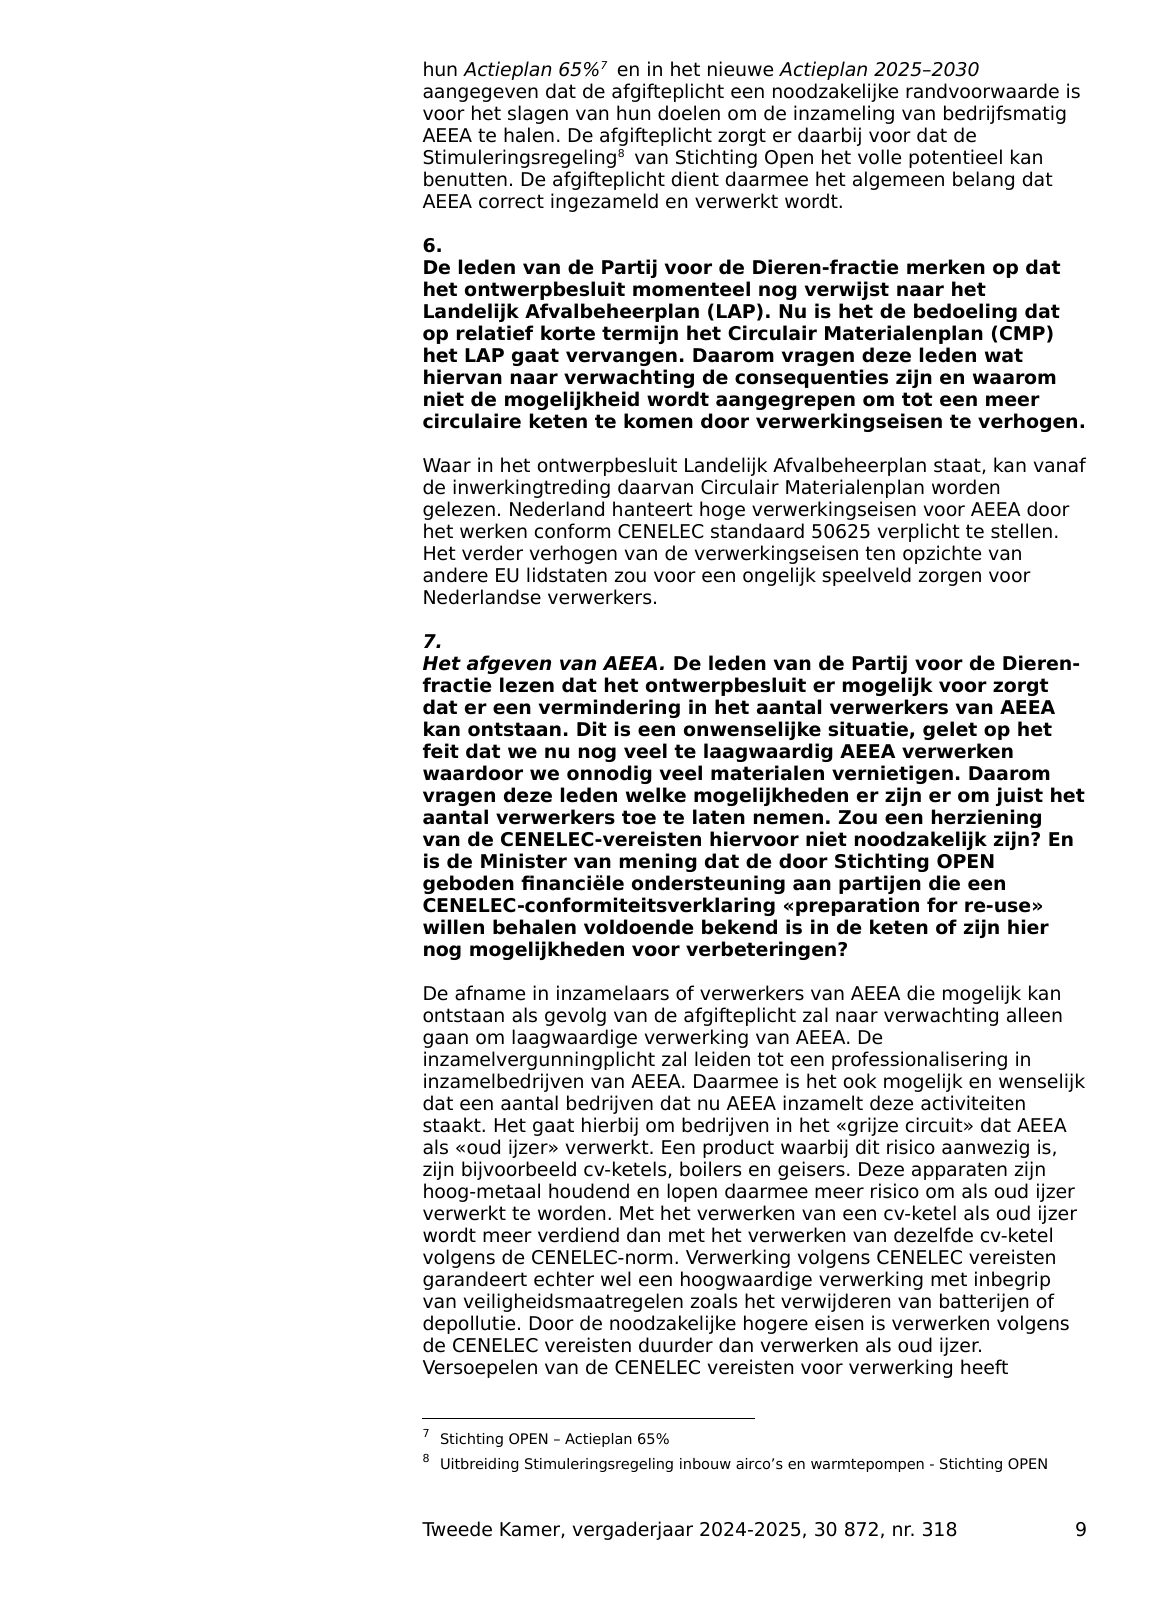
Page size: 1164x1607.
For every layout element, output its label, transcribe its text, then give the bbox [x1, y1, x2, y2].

text Stichting OPEN – Actieplan 65% [422, 1427, 1087, 1449]
text De afname in inzamelaars of verwerkers van AEEA die mogelijk kan ontstaan als gevolg van de afgifteplicht zal naar verwachting alleen gaan om laagwaardige verwerking van AEEA. De inzamelvergunningplicht zal leiden tot een professionalisering in inzamelbedrijven van AEEA. Daarmee is het ook mogelijk en wenselijk dat een aantal bedrijven dat nu AEEA inzamelt deze activiteiten staakt. Het gaat hierbij om bedrijven in het «grijze circuit» dat AEEA als «oud ijzer» verwerkt. Een product waarbij dit risico aanwezig is, zijn bijvoorbeeld cv-ketels, boilers en geisers. Deze apparaten zijn hoog-metaal houdend en lopen daarmee meer risico om als oud ijzer verwerkt te worden. Met het verwerken van een cv-ketel als oud ijzer wordt meer verdiend dan met het verwerken van dezelfde cv-ketel volgens de CENELEC-norm. Verwerking volgens CENELEC vereisten garandeert echter wel een hoogwaardige verwerking met inbegrip van veiligheidsmaatregelen zoals het verwijderen van batterijen of depollutie. Door de noodzakelijke hogere eisen is verwerken volgens de CENELEC vereisten duurder dan verwerken als oud ijzer. Versoepelen van de CENELEC vereisten voor verwerking heeft [422, 983, 1087, 1379]
text De leden van de Partij voor de Dieren-fractie merken op dat het ontwerpbesluit momenteel nog verwijst naar het Landelijk Afvalbeheerplan (LAP). Nu is het de bedoeling dat op relatief korte termijn het Circulair Materialenplan (CMP) het LAP gaat vervangen. Daarom vragen deze leden wat hiervan naar verwachting de consequenties zijn en waarom niet de mogelijkheid wordt aangegrepen om tot een meer circulaire keten te komen door verwerkingseisen te verhogen. [422, 257, 1087, 433]
text 7. [422, 631, 1087, 653]
text Het afgeven van AEEA. De leden van de Partij voor de Dieren-fractie lezen dat het ontwerpbesluit er mogelijk voor zorgt dat er een vermindering in het aantal verwerkers van AEEA kan ontstaan. Dit is een onwenselijke situatie, gelet op het feit dat we nu nog veel te laagwaardig AEEA verwerken waardoor we onnodig veel materialen vernietigen. Daarom vragen deze leden welke mogelijkheden er zijn er om juist het aantal verwerkers toe te laten nemen. Zou een herziening van de CENELEC-vereisten hiervoor niet noodzakelijk zijn? En is de Minister van mening dat de door Stichting OPEN geboden financiële ondersteuning aan partijen die een CENELEC-conformiteitsverklaring «preparation for re-use» willen behalen voldoende bekend is in de keten of zijn hier nog mogelijkheden voor verbeteringen? [422, 653, 1087, 961]
text Uitbreiding Stimuleringsregeling inbouw airco’s en warmtepompen - Stichting OPEN [422, 1452, 1087, 1474]
text Waar in het ontwerpbesluit Landelijk Afvalbeheerplan staat, kan vanaf de inwerkingtreding daarvan Circulair Materialenplan worden gelezen. Nederland hanteert hoge verwerkingseisen voor AEEA door het werken conform CENELEC standaard 50625 verplicht te stellen. Het verder verhogen van de verwerkingseisen ten opzichte van andere EU lidstaten zou voor een ongelijk speelveld zorgen voor Nederlandse verwerkers. [422, 455, 1087, 609]
text 6. [422, 235, 1087, 257]
text hun Actieplan 65% en in het nieuwe Actieplan 2025–2030 aangegeven dat de afgifteplicht een noodzakelijke randvoorwaarde is voor het slagen van hun doelen om de inzameling van bedrijfsmatig AEEA te halen. De afgifteplicht zorgt er daarbij voor dat de Stimuleringsregeling van Stichting Open het volle potentieel kan benutten. De afgifteplicht dient daarmee het algemeen belang dat AEEA correct ingezameld en verwerkt wordt. [422, 59, 1087, 213]
